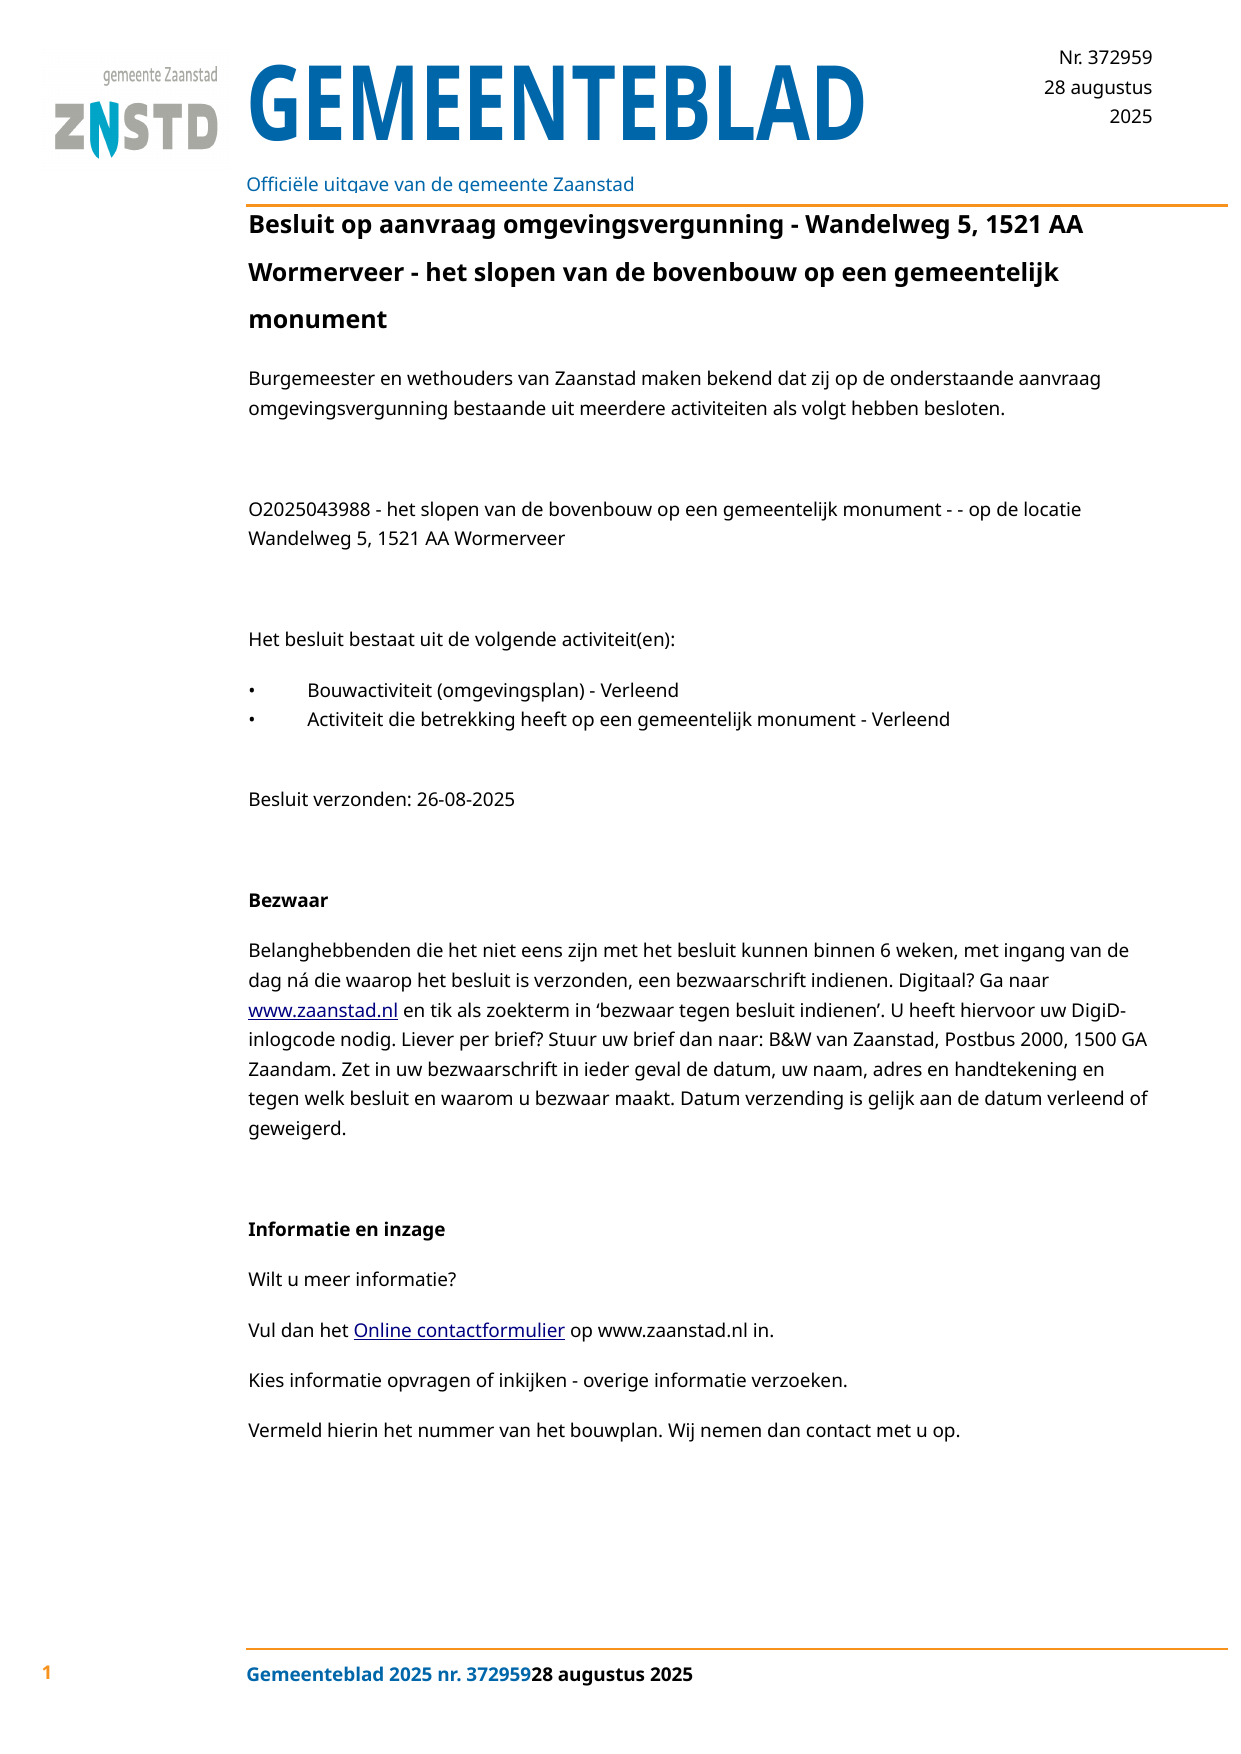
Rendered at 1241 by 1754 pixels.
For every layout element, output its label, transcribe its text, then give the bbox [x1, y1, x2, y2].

text Informatie en inzage [248, 1216, 1152, 1242]
text Besluit op aanvraag omgevingsvergunning - Wandelweg 5, 1521 AA Wormerveer - het slopen van de bovenbouw op een gemeentelijk monument [248, 207, 1152, 336]
text Burgemeester en wethouders van Zaanstad maken bekend dat zij op de onderstaande aanvraag omgevingsvergunning bestaande uit meerdere activiteiten als volgt hebben besloten. [248, 366, 1152, 421]
text Kies informatie opvragen of inkijken - overige informatie verzoeken. [248, 1367, 1152, 1393]
text Besluit verzonden: 26-08-2025 [248, 786, 1152, 812]
text Wilt u meer informatie? [248, 1266, 1152, 1292]
text Belanghebbenden die het niet eens zijn met het besluit kunnen binnen 6 weken, met ingang van de dag ná die waarop het besluit is verzonden, een bezwaarschrift indienen. Digitaal? Ga naar www.zaanstad.nl en tik als zoekterm in ‘bezwaar tegen besluit indienen’. U heeft hiervoor uw DigiD-inlogcode nodig. Liever per brief? Stuur uw brief dan naar: B&W van Zaanstad, Postbus 2000, 1500 GA Zaandam. Zet in uw bezwaarschrift in ieder geval de datum, uw naam, adres en handtekening en tegen welk besluit en waarom u bezwaar maakt. Datum verzending is gelijk aan de datum verleend of geweigerd. [248, 938, 1152, 1141]
text Het besluit bestaat uit de volgende activiteit(en): [248, 626, 1152, 652]
text Vul dan het Online contactformulier op www.zaanstad.nl in. [248, 1317, 1152, 1342]
list Bouwactiviteit (omgevingsplan) - Verleend [248, 677, 1152, 702]
text O2025043988 - het slopen van de bovenbouw op een gemeentelijk monument - - op de locatie Wandelweg 5, 1521 AA Wormerveer [248, 496, 1152, 551]
text Bezwaar [248, 887, 1152, 913]
picture [41, 47, 231, 172]
list Activiteit die betrekking heeft op een gemeentelijk monument - Verleend [248, 706, 1152, 732]
text Vermeld hierin het nummer van het bouwplan. Wij nemen dan contact met u op. [248, 1418, 1152, 1443]
